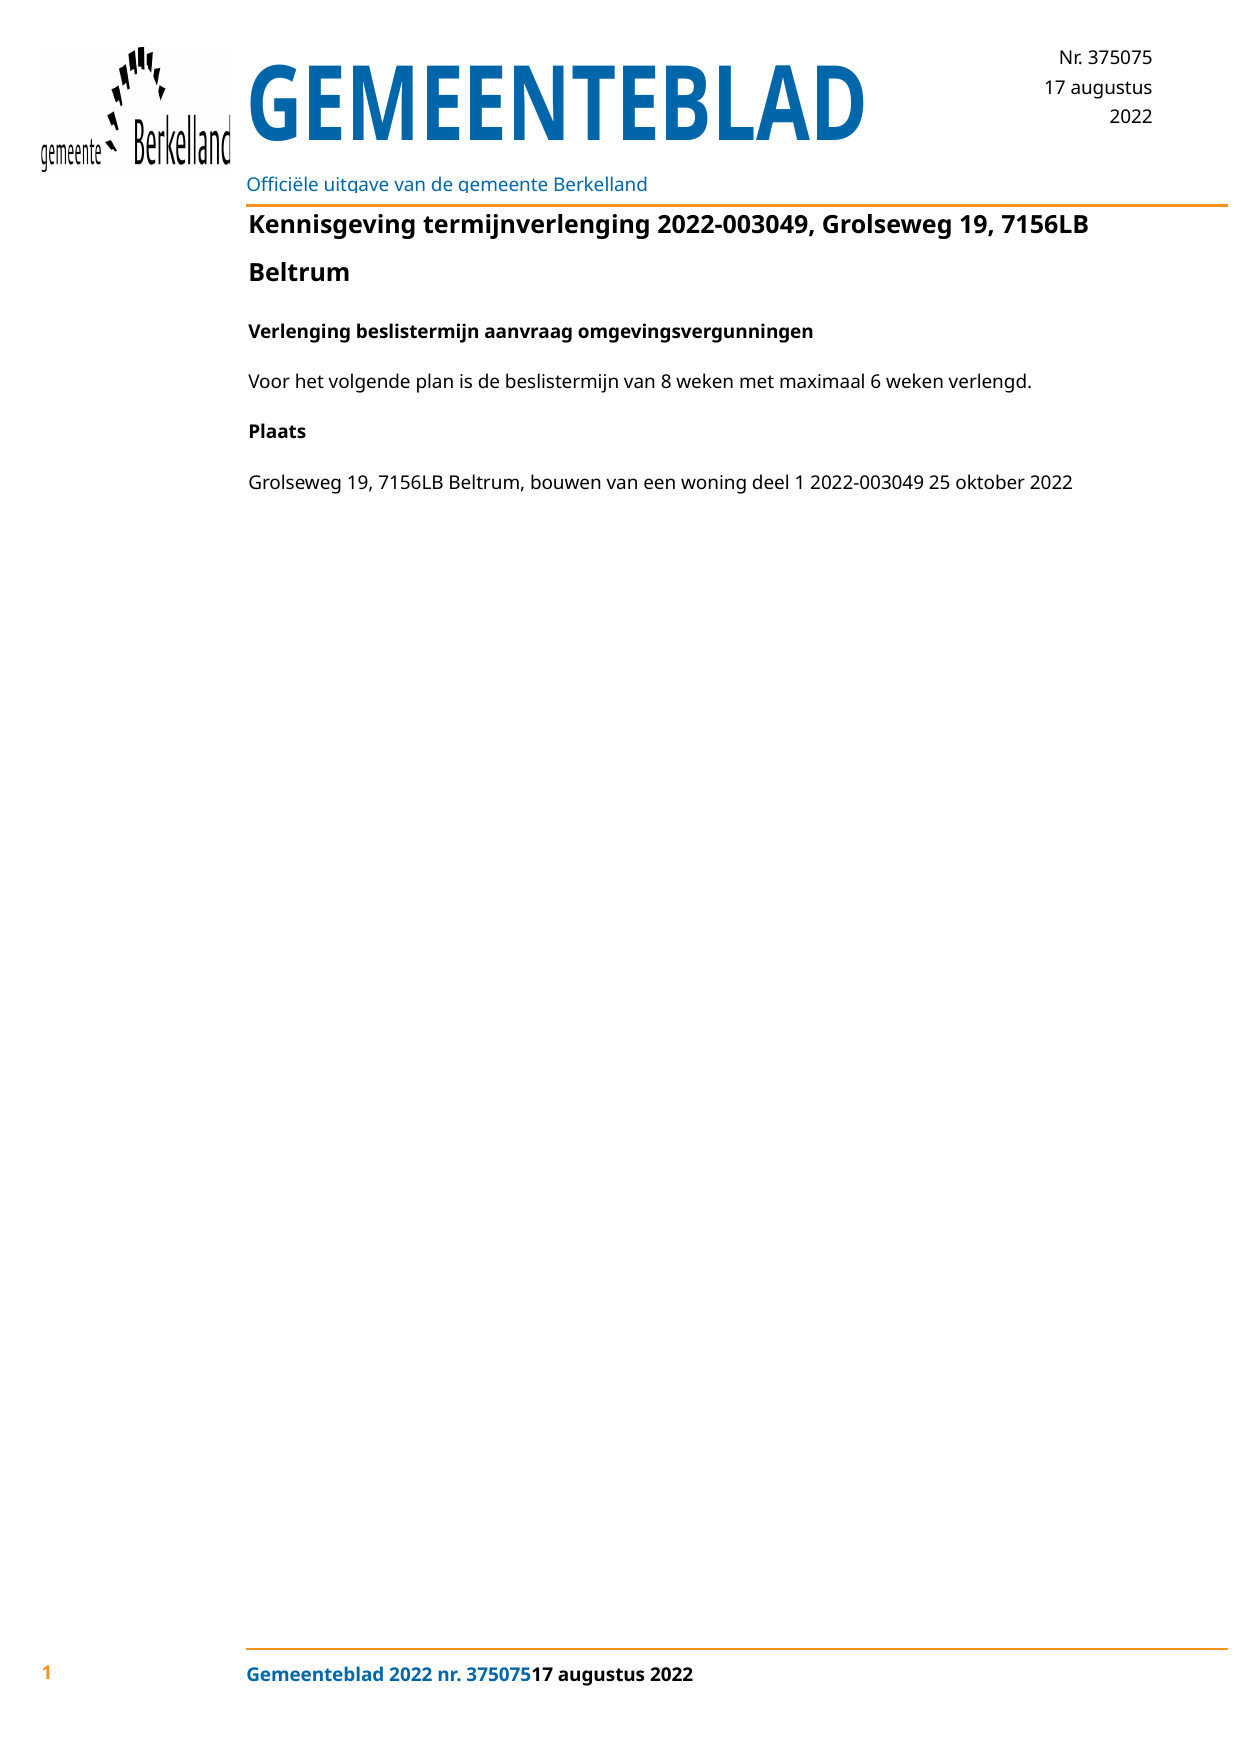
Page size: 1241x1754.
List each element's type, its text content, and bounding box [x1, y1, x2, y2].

text Voor het volgende plan is de beslistermijn van 8 weken met maximaal 6 weken verlengd. [248, 368, 1152, 394]
text Kennisgeving termijnverlenging 2022-003049, Grolseweg 19, 7156LB Beltrum [248, 207, 1152, 288]
text Grolseweg 19, 7156LB Beltrum, bouwen van een woning deel 1 2022-003049 25 oktober 2022 [248, 469, 1152, 495]
picture [41, 47, 231, 172]
text Plaats [248, 419, 1152, 444]
text Verlenging beslistermijn aanvraag omgevingsvergunningen [248, 318, 1152, 344]
